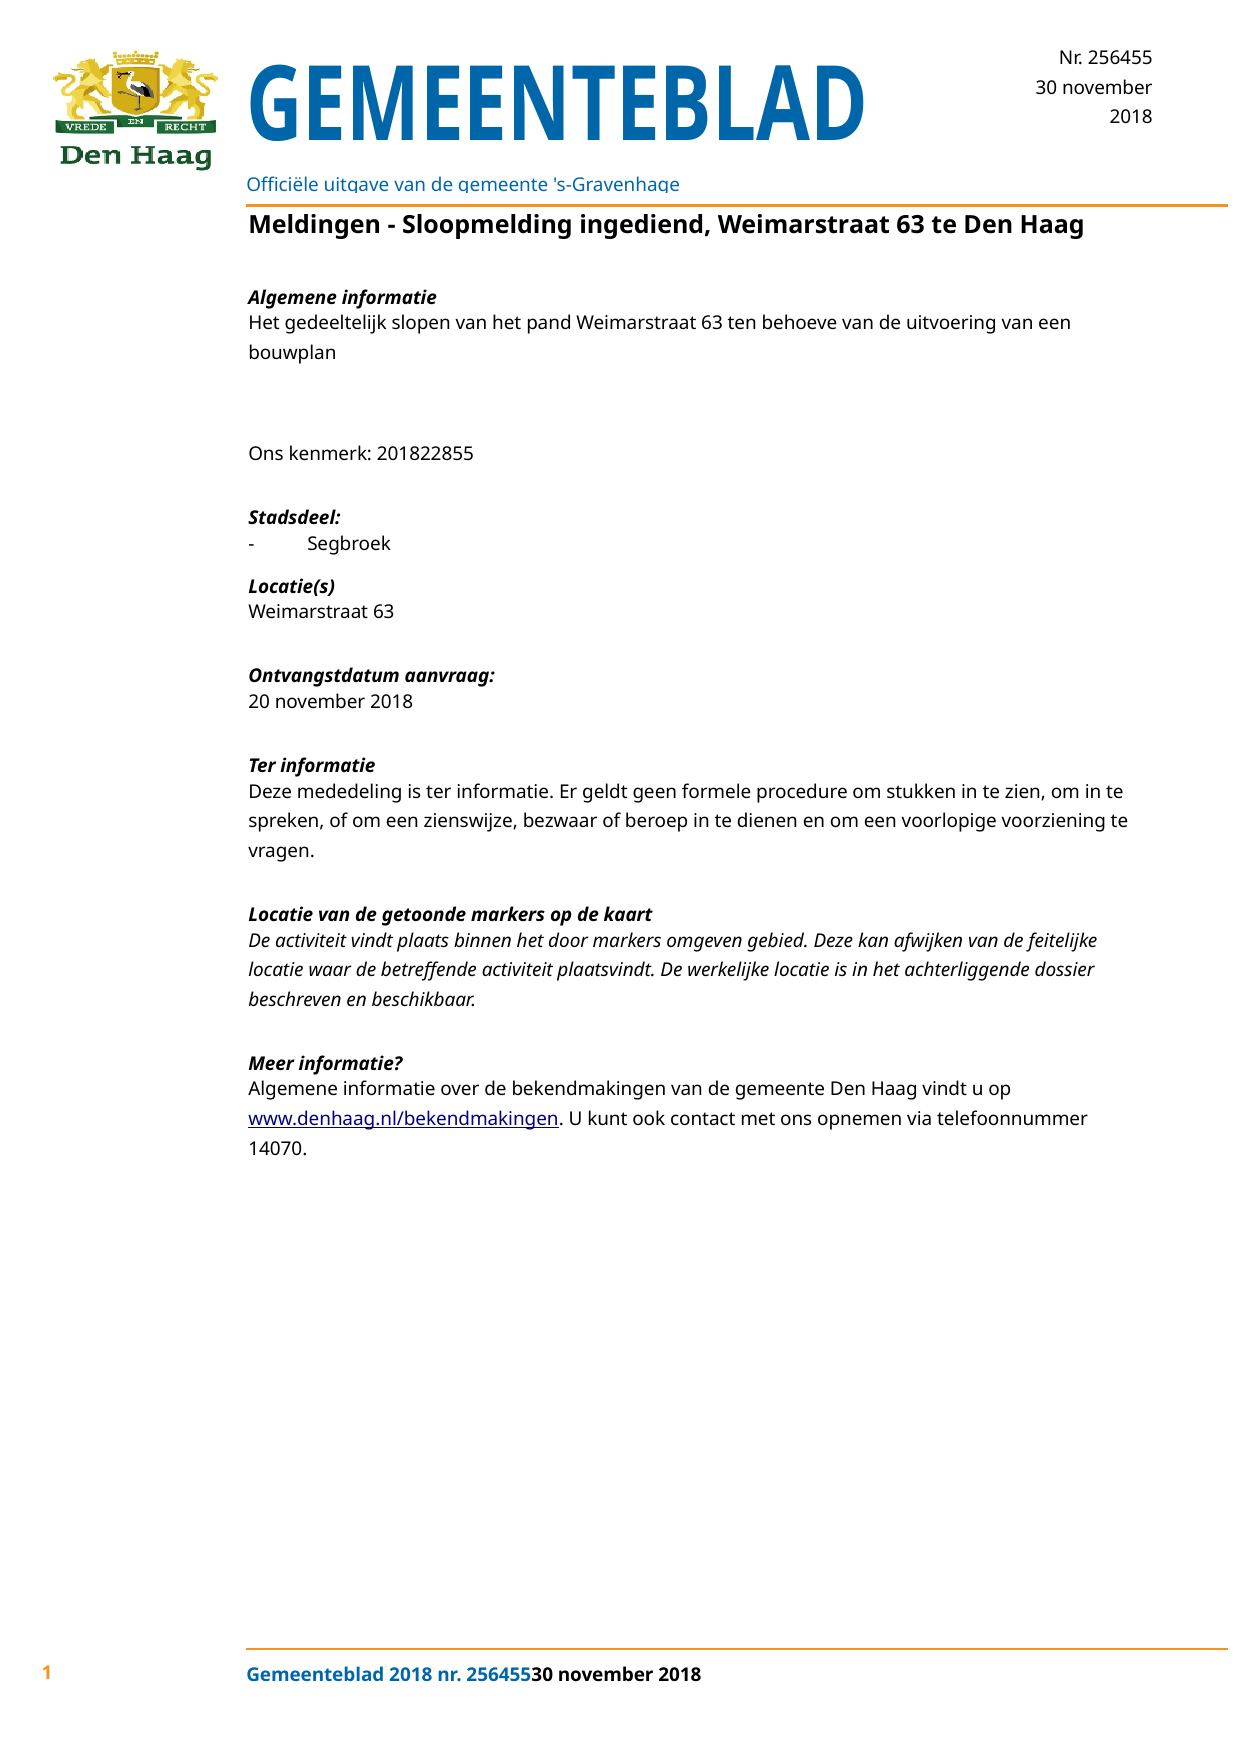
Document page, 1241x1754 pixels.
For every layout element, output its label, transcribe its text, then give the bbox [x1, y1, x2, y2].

text Meer informatie? [248, 1050, 1152, 1076]
text Ons kenmerk: 201822855 [248, 440, 1152, 466]
picture [41, 47, 231, 172]
text 20 november 2018 [248, 688, 1152, 714]
text Deze mededeling is ter informatie. Er geldt geen formele procedure om stukken in te zien, om in te spreken, of om een zienswijze, bezwaar of beroep in te dienen en om een voorlopige voorziening te vragen. [248, 778, 1152, 863]
text Meldingen - Sloopmelding ingediend, Weimarstraat 63 te Den Haag [248, 207, 1152, 241]
text Het gedeeltelijk slopen van het pand Weimarstraat 63 ten behoeve van de uitvoering van een bouwplan [248, 309, 1152, 365]
list Segbroek [248, 530, 1152, 555]
text De activiteit vindt plaats binnen het door markers omgeven gebied. Deze kan afwijken van de feitelijke locatie waar de betreffende activiteit plaatsvindt. De werkelijke locatie is in het achterliggende dossier beschreven en beschikbaar. [248, 927, 1152, 1012]
text Ter informatie [248, 752, 1152, 778]
text Weimarstraat 63 [248, 598, 1152, 624]
text Locatie van de getoonde markers op de kaart [248, 901, 1152, 927]
text Stadsdeel: [248, 504, 1152, 530]
text Locatie(s) [248, 573, 1152, 598]
text Algemene informatie [248, 284, 1152, 309]
text Ontvangstdatum aanvraag: [248, 662, 1152, 688]
text Algemene informatie over de bekendmakingen van de gemeente Den Haag vindt u op www.denhaag.nl/bekendmakingen. U kunt ook contact met ons opnemen via telefoonnummer 14070. [248, 1076, 1152, 1161]
